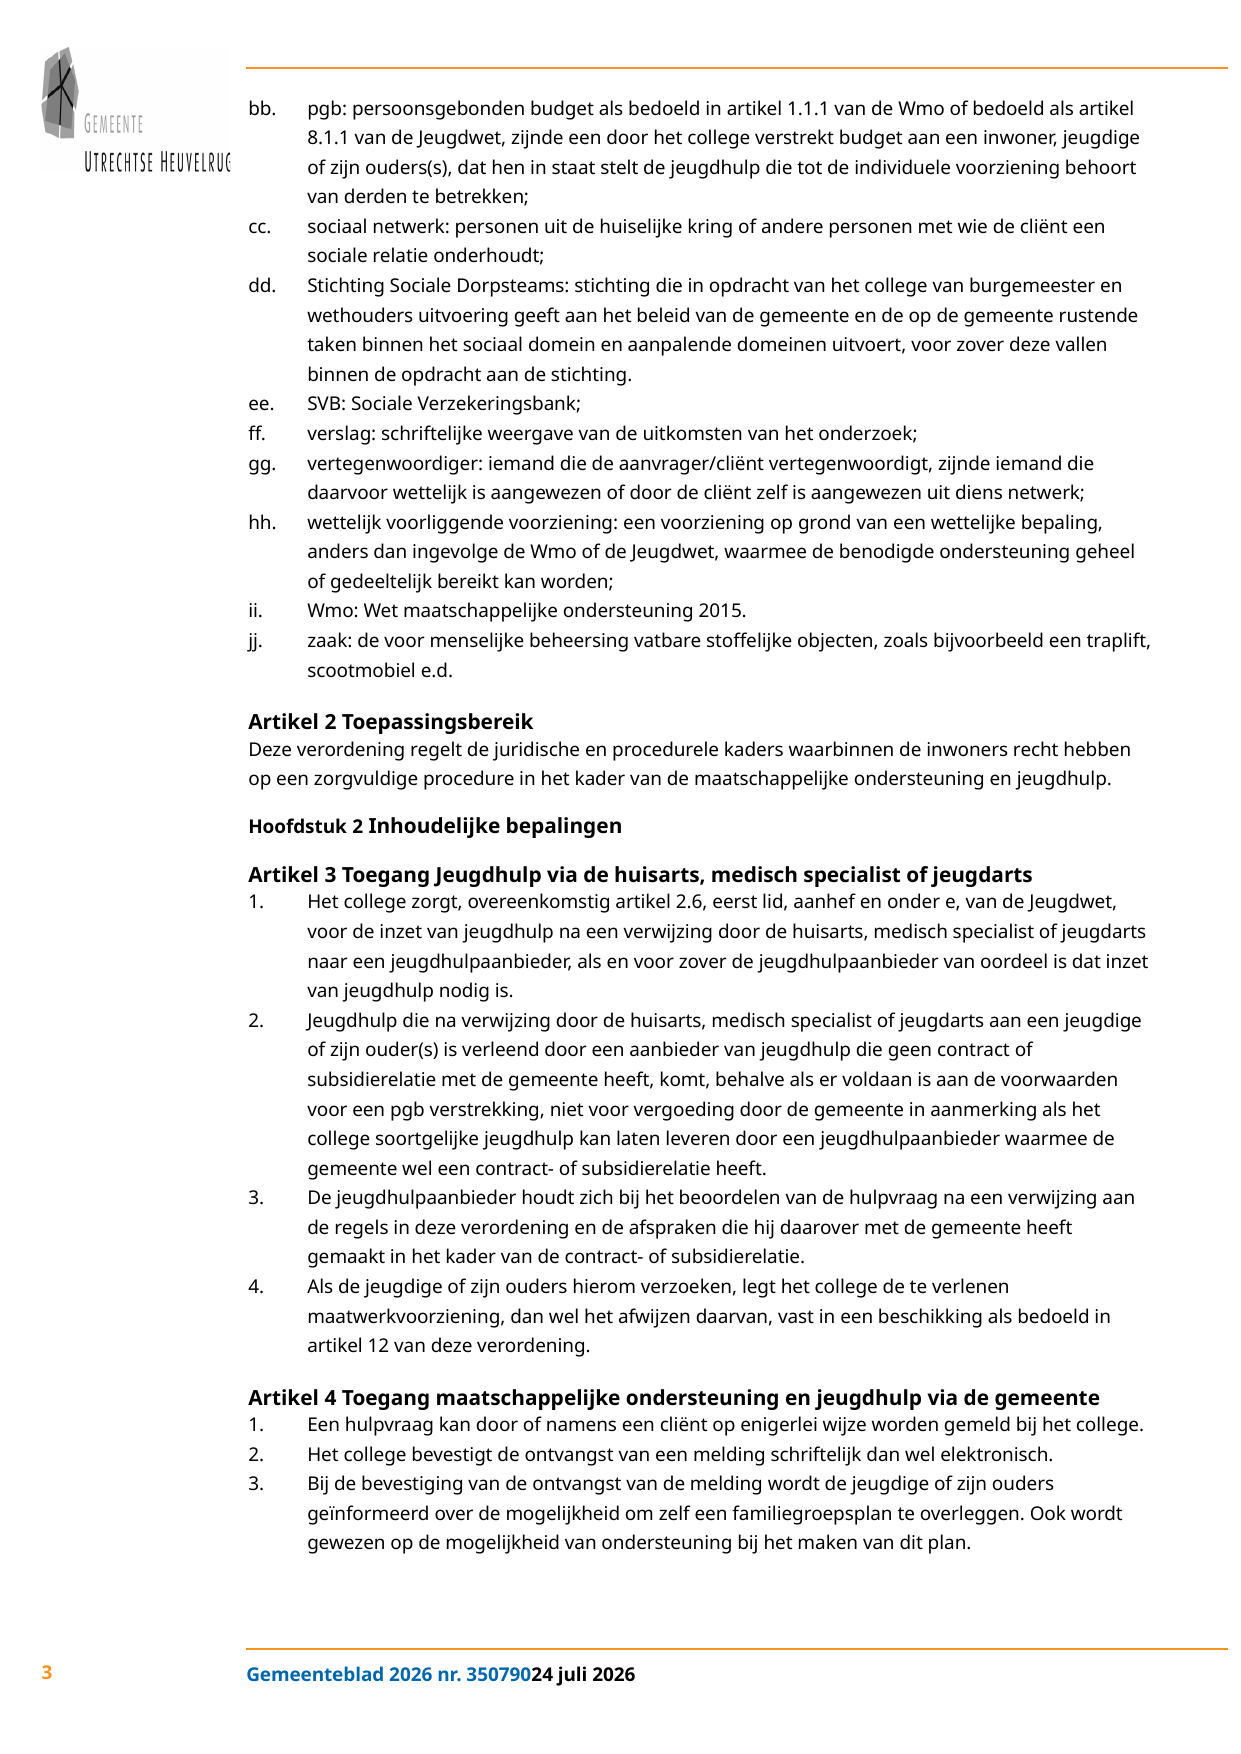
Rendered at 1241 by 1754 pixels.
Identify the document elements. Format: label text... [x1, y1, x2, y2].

list wettelijk voorliggende voorziening: een voorziening op grond van een wettelijke bepaling, anders dan ingevolge de Wmo of de Jeugdwet, waarmee de benodigde ondersteuning geheel of gedeeltelijk bereikt kan worden; [248, 509, 1152, 594]
list pgb: persoonsgebonden budget als bedoeld in artikel 1.1.1 van de Wmo of bedoeld als artikel 8.1.1 van de Jeugdwet, zijnde een door het college verstrekt budget aan een inwoner, jeugdige of zijn ouders(s), dat hen in staat stelt de jeugdhulp die tot de individuele voorziening behoort van derden te betrekken; [248, 95, 1152, 209]
list SVB: Sociale Verzekeringsbank; [248, 391, 1152, 416]
list Als de jeugdige of zijn ouders hierom verzoeken, legt het college de te verlenen maatwerkvoorziening, dan wel het afwijzen daarvan, vast in een beschikking als bedoeld in artikel 12 van deze verordening. [248, 1273, 1152, 1358]
list Stichting Sociale Dorpsteams: stichting die in opdracht van het college van burgemeester en wethouders uitvoering geeft aan het beleid van de gemeente en de op de gemeente rustende taken binnen het sociaal domein en aanpalende domeinen uitvoert, voor zover deze vallen binnen de opdracht aan de stichting. [248, 272, 1152, 387]
list Het college zorgt, overeenkomstig artikel 2.6, eerst lid, aanhef en onder e, van de Jeugdwet, voor de inzet van jeugdhulp na een verwijzing door de huisarts, medisch specialist of jeugdarts naar een jeugdhulpaanbieder, als en voor zover de jeugdhulpaanbieder van oordeel is dat inzet van jeugdhulp nodig is. [248, 889, 1152, 1003]
list vertegenwoordiger: iemand die de aanvrager/cliënt vertegenwoordigt, zijnde iemand die daarvoor wettelijk is aangewezen of door de cliënt zelf is aangewezen uit diens netwerk; [248, 450, 1152, 505]
text Artikel 2 Toepassingsbereik [248, 707, 1152, 736]
text Artikel 3 Toegang Jeugdhulp via de huisarts, medisch specialist of jeugdarts [248, 860, 1152, 889]
list De jeugdhulpaanbieder houdt zich bij het beoordelen van de hulpvraag na een verwijzing aan de regels in deze verordening en de afspraken die hij daarover met de gemeente heeft gemaakt in het kader van de contract- of subsidierelatie. [248, 1184, 1152, 1269]
text Hoofdstuk 2 Inhoudelijke bepalingen [248, 811, 1152, 839]
text Deze verordening regelt de juridische en procedurele kaders waarbinnen de inwoners recht hebben op een zorgvuldige procedure in het kader van de maatschappelijke ondersteuning en jeugdhulp. [248, 736, 1152, 791]
picture [41, 47, 231, 172]
list Jeugdhulp die na verwijzing door de huisarts, medisch specialist of jeugdarts aan een jeugdige of zijn ouder(s) is verleend door een aanbieder van jeugdhulp die geen contract of subsidierelatie met de gemeente heeft, komt, behalve als er voldaan is aan de voorwaarden voor een pgb verstrekking, niet voor vergoeding door de gemeente in aanmerking als het college soortgelijke jeugdhulp kan laten leveren door een jeugdhulpaanbieder waarmee de gemeente wel een contract- of subsidierelatie heeft. [248, 1007, 1152, 1181]
list sociaal netwerk: personen uit de huiselijke kring of andere personen met wie de cliënt een sociale relatie onderhoudt; [248, 213, 1152, 268]
list verslag: schriftelijke weergave van de uitkomsten van het onderzoek; [248, 420, 1152, 446]
list zaak: de voor menselijke beheersing vatbare stoffelijke objecten, zoals bijvoorbeeld een traplift, scootmobiel e.d. [248, 627, 1152, 683]
list Een hulpvraag kan door of namens een cliënt op enigerlei wijze worden gemeld bij het college. [248, 1411, 1152, 1437]
list Het college bevestigt de ontvangst van een melding schriftelijk dan wel elektronisch. [248, 1441, 1152, 1467]
text Artikel 4 Toegang maatschappelijke ondersteuning en jeugdhulp via de gemeente [248, 1383, 1152, 1411]
list Wmo: Wet maatschappelijke ondersteuning 2015. [248, 598, 1152, 623]
list Bij de bevestiging van de ontvangst van de melding wordt de jeugdige of zijn ouders geïnformeerd over de mogelijkheid om zelf een familiegroepsplan te overleggen. Ook wordt gewezen op de mogelijkheid van ondersteuning bij het maken van dit plan. [248, 1470, 1152, 1555]
